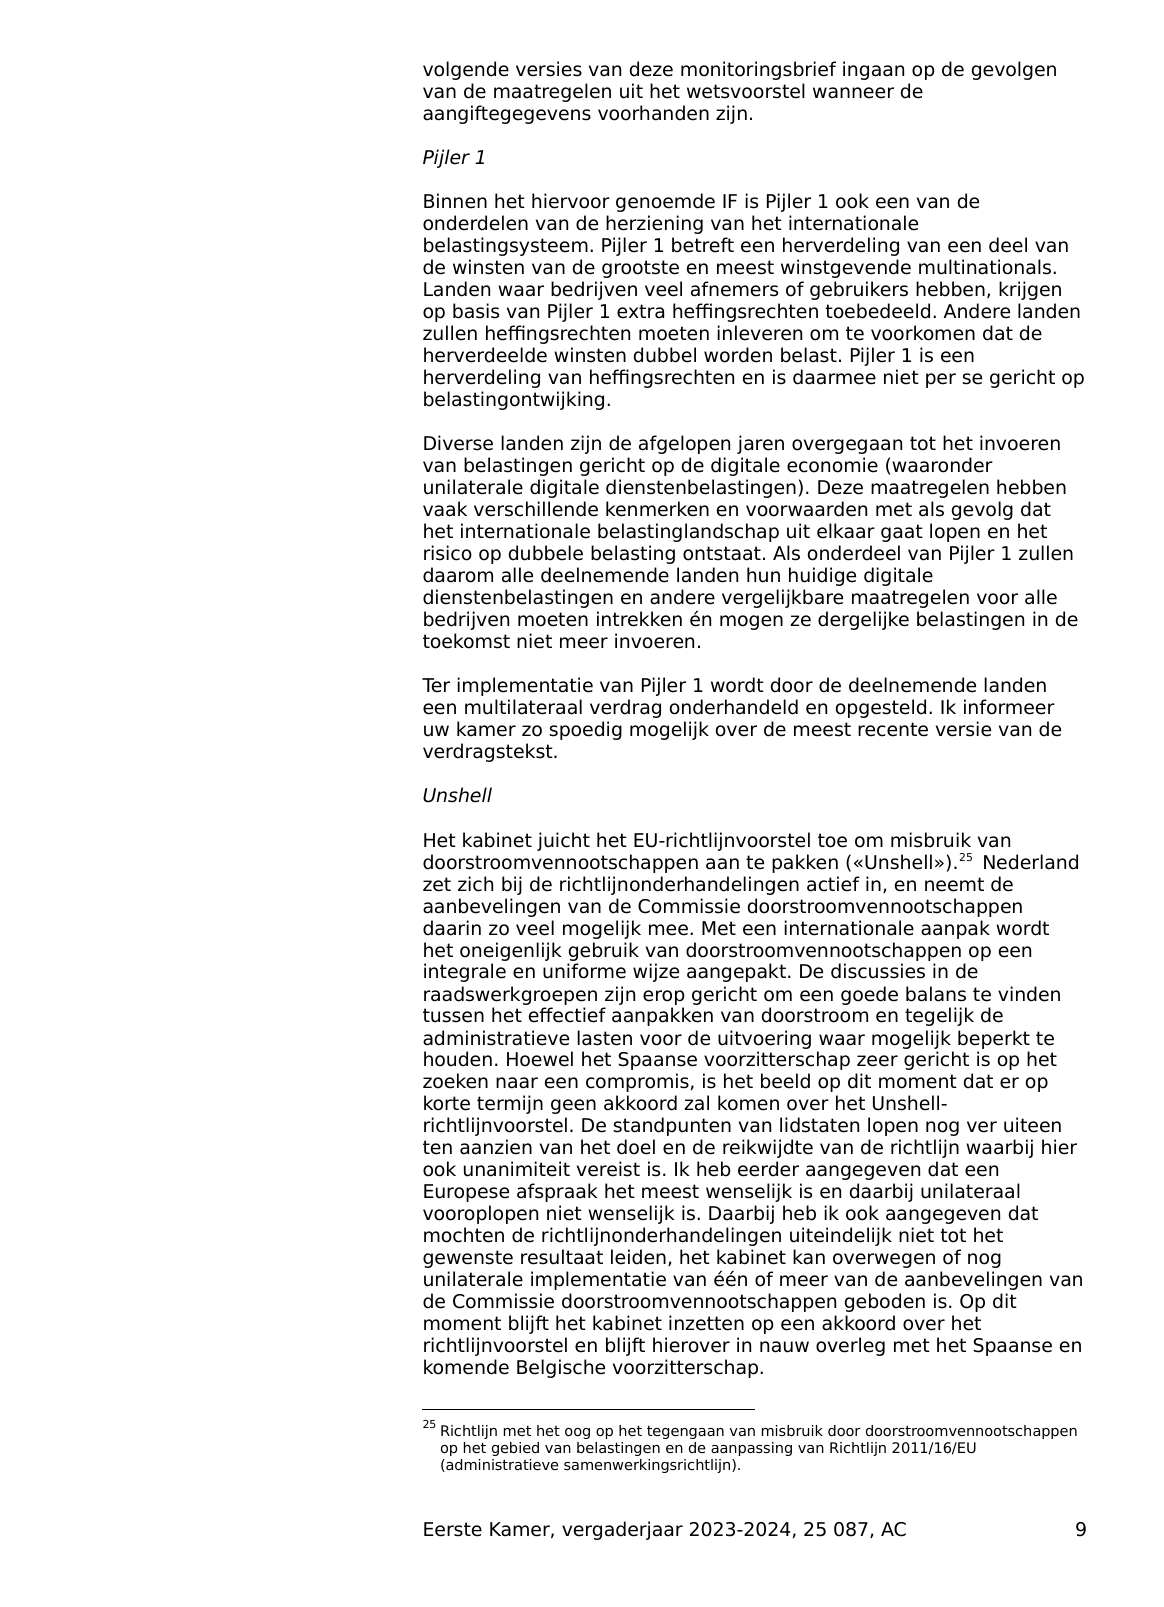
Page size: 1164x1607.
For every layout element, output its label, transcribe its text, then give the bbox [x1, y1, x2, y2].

text Het kabinet juicht het EU-richtlijnvoorstel toe om misbruik van doorstroomvennootschappen aan te pakken («Unshell»). Nederland zet zich bij de richtlijnonderhandelingen actief in, en neemt de aanbevelingen van de Commissie doorstroomvennootschappen daarin zo veel mogelijk mee. Met een internationale aanpak wordt het oneigenlijk gebruik van doorstroomvennootschappen op een integrale en uniforme wijze aangepakt. De discussies in de raadswerkgroepen zijn erop gericht om een goede balans te vinden tussen het effectief aanpakken van doorstroom en tegelijk de administratieve lasten voor de uitvoering waar mogelijk beperkt te houden. Hoewel het Spaanse voorzitterschap zeer gericht is op het zoeken naar een compromis, is het beeld op dit moment dat er op korte termijn geen akkoord zal komen over het Unshell-richtlijnvoorstel. De standpunten van lidstaten lopen nog ver uiteen ten aanzien van het doel en de reikwijdte van de richtlijn waarbij hier ook unanimiteit vereist is. Ik heb eerder aangegeven dat een Europese afspraak het meest wenselijk is en daarbij unilateraal vooroplopen niet wenselijk is. Daarbij heb ik ook aangegeven dat mochten de richtlijnonderhandelingen uiteindelijk niet tot het gewenste resultaat leiden, het kabinet kan overwegen of nog unilaterale implementatie van één of meer van de aanbevelingen van de Commissie doorstroomvennootschappen geboden is. Op dit moment blijft het kabinet inzetten op een akkoord over het richtlijnvoorstel en blijft hierover in nauw overleg met het Spaanse en komende Belgische voorzitterschap. [422, 829, 1087, 1379]
text volgende versies van deze monitoringsbrief ingaan op de gevolgen van de maatregelen uit het wetsvoorstel wanneer de aangiftegegevens voorhanden zijn. [422, 59, 1087, 125]
text Richtlijn met het oog op het tegengaan van misbruik door doorstroomvennootschappen op het gebied van belastingen en de aanpassing van Richtlijn 2011/16/EU (administratieve samenwerkingsrichtlijn). [422, 1418, 1087, 1474]
subtitle Unshell [422, 785, 1087, 807]
text Binnen het hiervoor genoemde IF is Pijler 1 ook een van de onderdelen van de herziening van het internationale belastingsysteem. Pijler 1 betreft een herverdeling van een deel van de winsten van de grootste en meest winstgevende multinationals. Landen waar bedrijven veel afnemers of gebruikers hebben, krijgen op basis van Pijler 1 extra heffingsrechten toebedeeld. Andere landen zullen heffingsrechten moeten inleveren om te voorkomen dat de herverdeelde winsten dubbel worden belast. Pijler 1 is een herverdeling van heffingsrechten en is daarmee niet per se gericht op belastingontwijking. [422, 191, 1087, 411]
text Diverse landen zijn de afgelopen jaren overgegaan tot het invoeren van belastingen gericht op de digitale economie (waaronder unilaterale digitale dienstenbelastingen). Deze maatregelen hebben vaak verschillende kenmerken en voorwaarden met als gevolg dat het internationale belastinglandschap uit elkaar gaat lopen en het risico op dubbele belasting ontstaat. Als onderdeel van Pijler 1 zullen daarom alle deelnemende landen hun huidige digitale dienstenbelastingen en andere vergelijkbare maatregelen voor alle bedrijven moeten intrekken én mogen ze dergelijke belastingen in de toekomst niet meer invoeren. [422, 433, 1087, 653]
text Ter implementatie van Pijler 1 wordt door de deelnemende landen een multilateraal verdrag onderhandeld en opgesteld. Ik informeer uw kamer zo spoedig mogelijk over de meest recente versie van de verdragstekst. [422, 675, 1087, 763]
subtitle Pijler 1 [422, 147, 1087, 169]
